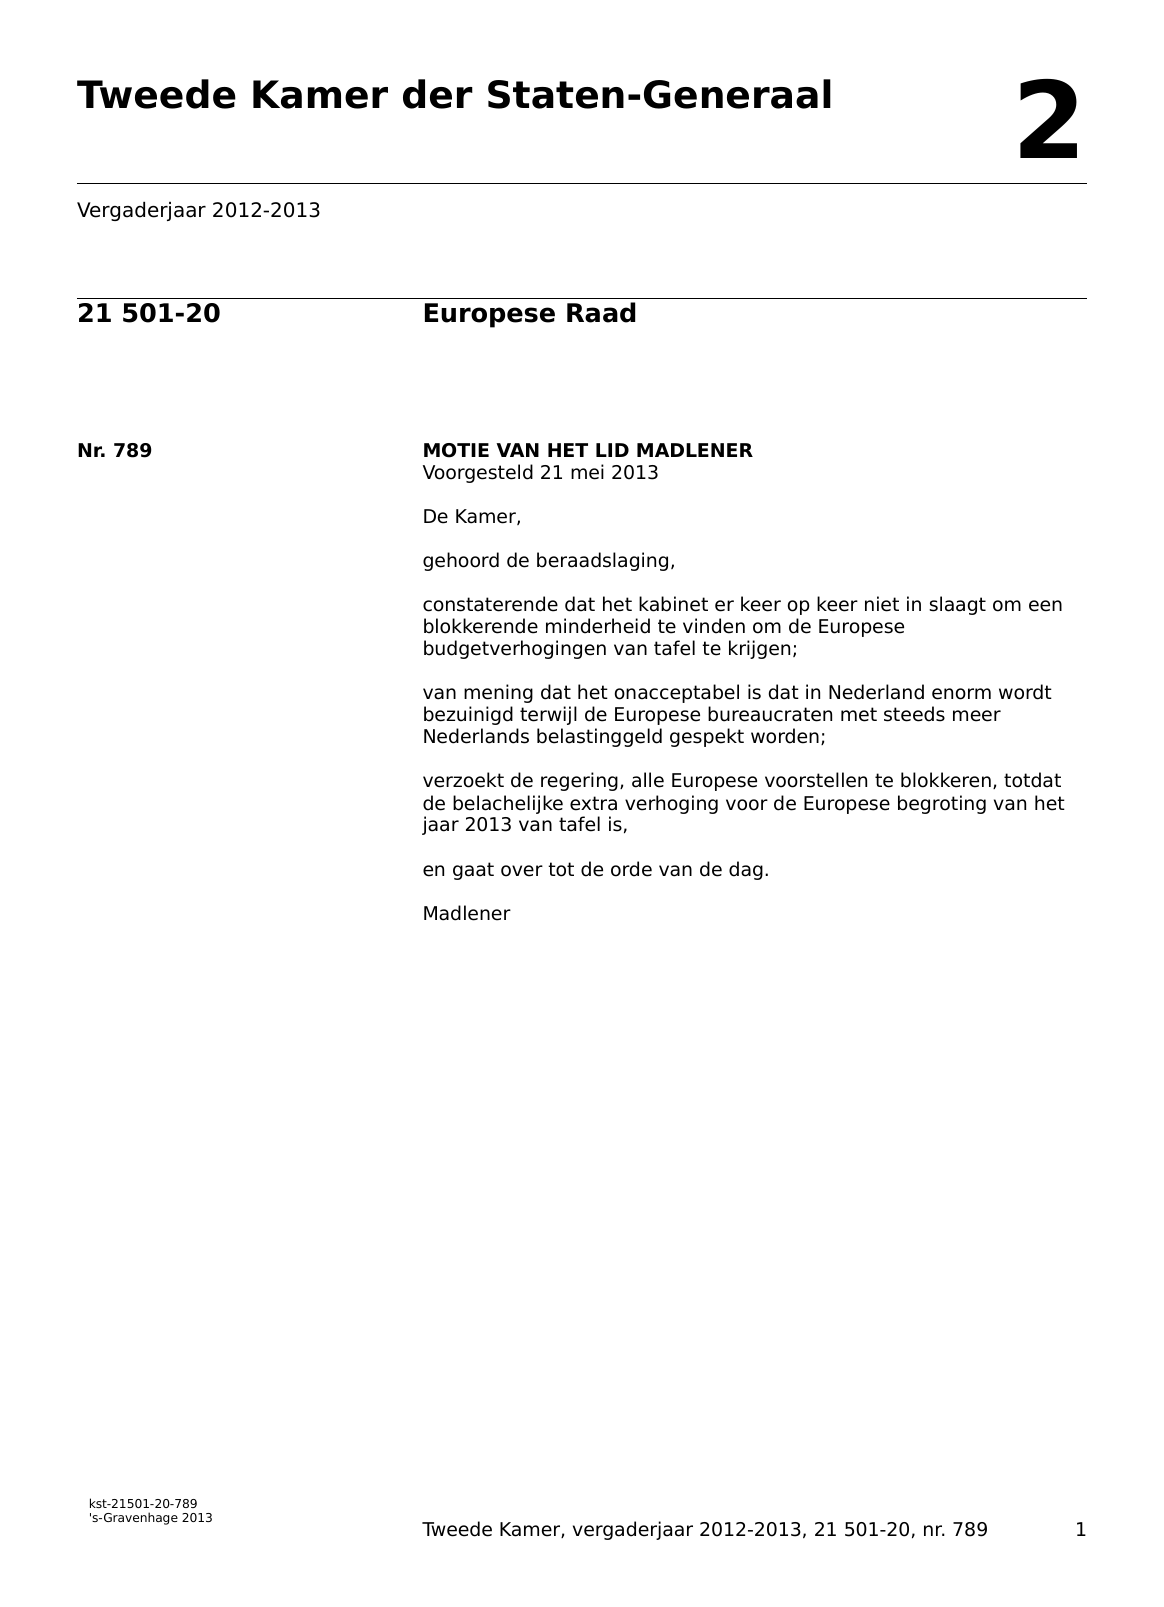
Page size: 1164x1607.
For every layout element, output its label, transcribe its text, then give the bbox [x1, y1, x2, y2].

table_header Tweede Kamer der Staten-Generaal [77, 59, 886, 183]
text kst-21501-20-789 [88, 1497, 323, 1511]
text en gaat over tot de orde van de dag. [422, 858, 1087, 881]
text 's-Gravenhage 2013 [88, 1511, 323, 1525]
table_header 2 [886, 59, 1087, 183]
text gehoord de beraadslaging, [422, 550, 1087, 572]
text Voorgesteld 21 mei 2013 [422, 462, 1087, 484]
text De Kamer, [422, 506, 1087, 528]
text Madlener [422, 903, 1087, 925]
subtitle 21 501-20 Europese Raad [77, 299, 1087, 329]
text verzoekt de regering, alle Europese voorstellen te blokkeren, totdat de belachelijke extra verhoging voor de Europese begroting van het jaar 2013 van tafel is, [422, 770, 1087, 836]
table_cell Vergaderjaar 2012-2013 [77, 184, 1087, 298]
subtitle Nr. 789 MOTIE VAN HET LID MADLENER [77, 440, 1087, 462]
text constaterende dat het kabinet er keer op keer niet in slaagt om een blokkerende minderheid te vinden om de Europese budgetverhogingen van tafel te krijgen; [422, 594, 1087, 660]
text van mening dat het onacceptabel is dat in Nederland enorm wordt bezuinigd terwijl de Europese bureaucraten met steeds meer Nederlands belastinggeld gespekt worden; [422, 682, 1087, 748]
